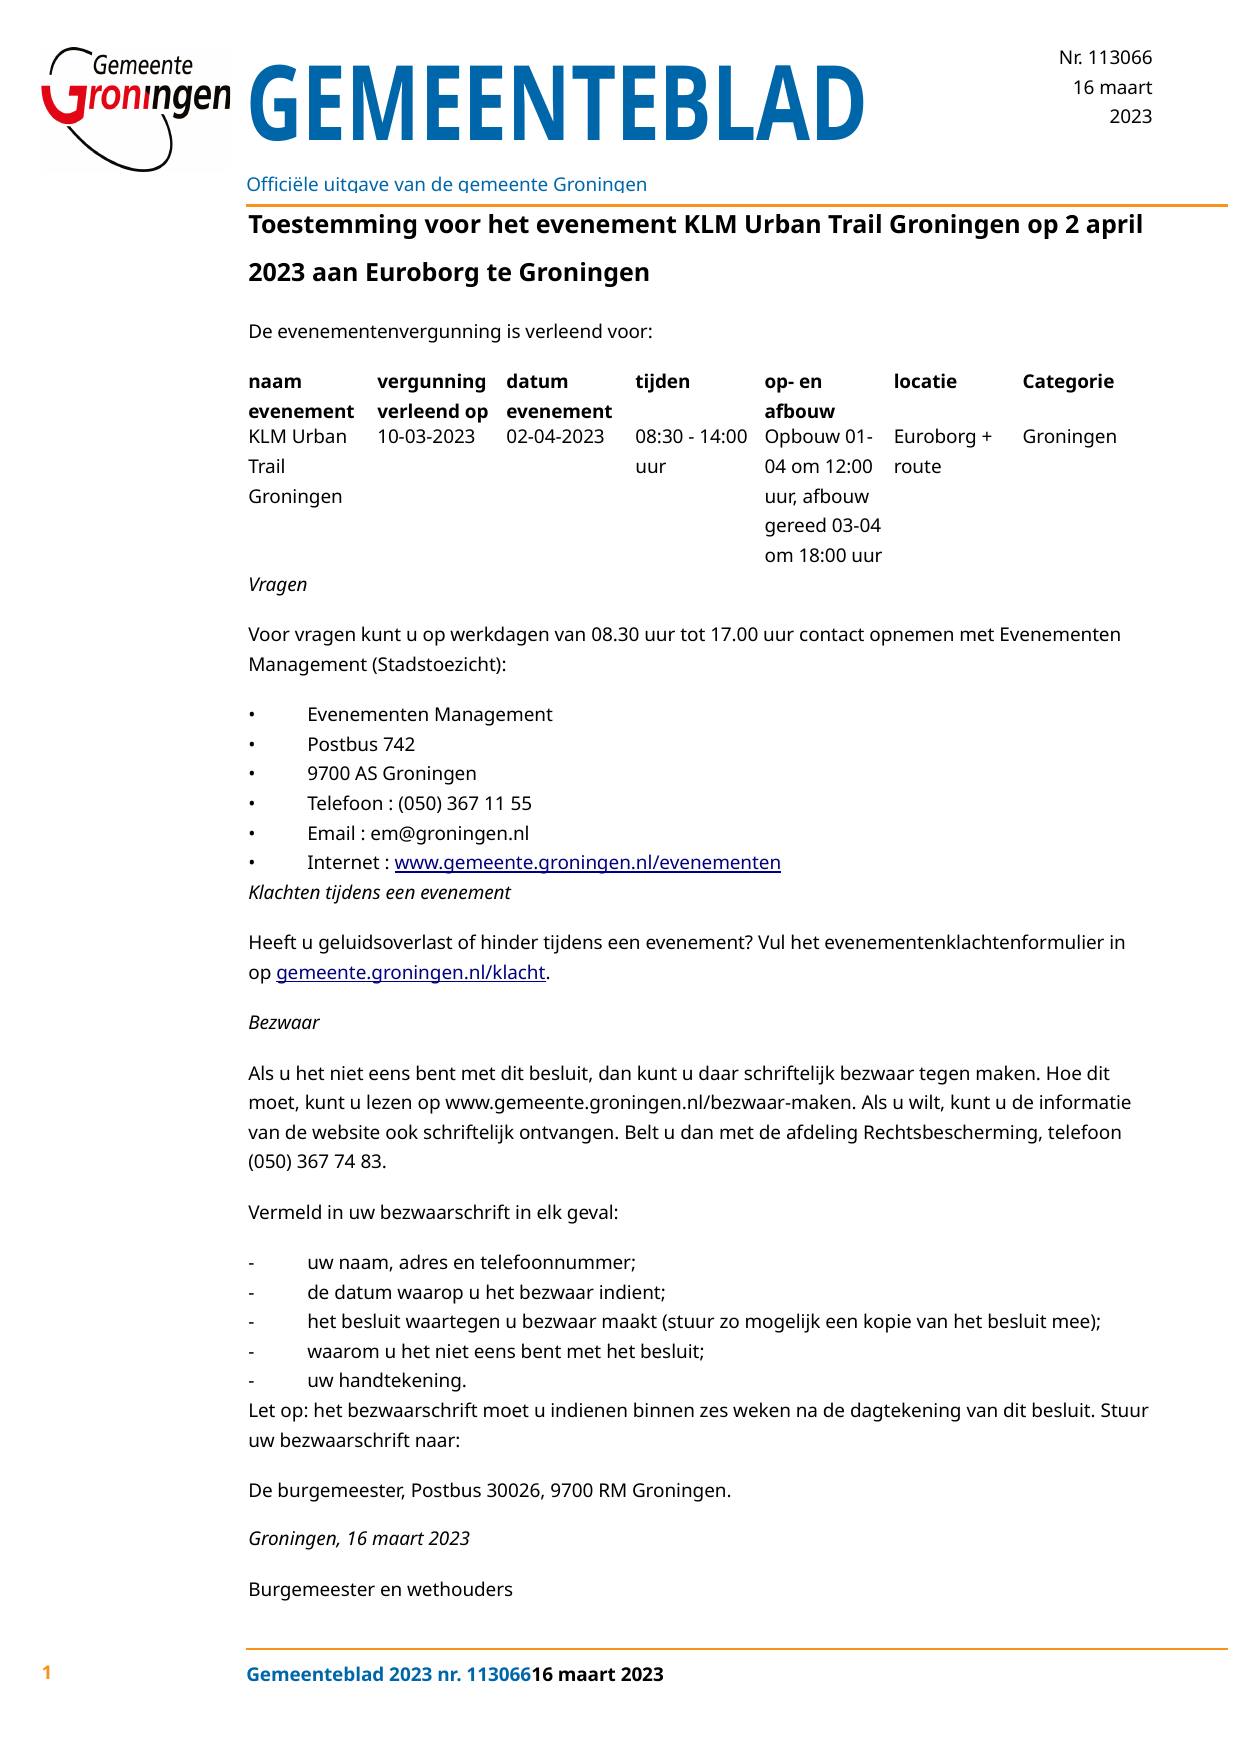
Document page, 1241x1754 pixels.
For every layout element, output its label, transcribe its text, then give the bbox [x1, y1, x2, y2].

text Toestemming voor het evenement KLM Urban Trail Groningen op 2 april 2023 aan Euroborg te Groningen [248, 207, 1152, 288]
table_header naam evenement [248, 369, 377, 424]
table_cell KLM Urban Trail Groningen [248, 424, 377, 568]
table_header tijden [635, 369, 764, 424]
text Heeft u geluidsoverlast of hinder tijdens een evenement? Vul het evenementenklachtenformulier in op gemeente.groningen.nl/klacht. [248, 929, 1152, 985]
list Email : em@groningen.nl [248, 820, 1152, 846]
list uw handtekening. [248, 1368, 1152, 1393]
list Telefoon : (050) 367 11 55 [248, 790, 1152, 816]
text De burgemeester, Postbus 30026, 9700 RM Groningen. [248, 1477, 1152, 1503]
table_header op- en afbouw [764, 369, 893, 424]
picture [41, 47, 231, 172]
text Bezwaar [248, 1009, 1152, 1035]
list de datum waarop u het bezwaar indient; [248, 1279, 1152, 1305]
table_cell Opbouw 01-04 om 12:00 uur, afbouw gereed 03-04 om 18:00 uur [764, 424, 893, 568]
text Groningen, 16 maart 2023 [248, 1525, 1152, 1551]
list 9700 AS Groningen [248, 761, 1152, 786]
table_header datum evenement [506, 369, 635, 424]
table_cell 08:30 - 14:00 uur [635, 424, 764, 568]
list waarom u het niet eens bent met het besluit; [248, 1338, 1152, 1364]
text Burgemeester en wethouders [248, 1577, 1152, 1602]
text Vermeld in uw bezwaarschrift in elk geval: [248, 1199, 1152, 1225]
table_header vergunning verleend op [377, 369, 506, 424]
table_header Categorie [1023, 369, 1152, 424]
text De evenementenvergunning is verleend voor: [248, 318, 1152, 344]
list uw naam, adres en telefoonnummer; [248, 1249, 1152, 1275]
table_cell Groningen [1023, 424, 1152, 568]
table_cell 10-03-2023 [377, 424, 506, 568]
text Vragen [248, 571, 1152, 597]
text Voor vragen kunt u op werkdagen van 08.30 uur tot 17.00 uur contact opnemen met Evenementen Management (Stadstoezicht): [248, 621, 1152, 677]
text Let op: het bezwaarschrift moet u indienen binnen zes weken na de dagtekening van dit besluit. Stuur uw bezwaarschrift naar: [248, 1397, 1152, 1453]
table_header locatie [894, 369, 1022, 424]
text Klachten tijdens een evenement [248, 879, 1152, 905]
table_cell Euroborg + route [894, 424, 1022, 568]
list Evenementen Management [248, 701, 1152, 727]
list Postbus 742 [248, 731, 1152, 757]
text Als u het niet eens bent met dit besluit, dan kunt u daar schriftelijk bezwaar tegen maken. Hoe dit moet, kunt u lezen op www.gemeente.groningen.nl/bezwaar-maken. Als u wilt, kunt u de informatie van de website ook schriftelijk ontvangen. Belt u dan met de afdeling Rechtsbescherming, telefoon (050) 367 74 83. [248, 1060, 1152, 1174]
list Internet : www.gemeente.groningen.nl/evenementen [248, 849, 1152, 875]
table_cell 02-04-2023 [506, 424, 635, 568]
list het besluit waartegen u bezwaar maakt (stuur zo mogelijk een kopie van het besluit mee); [248, 1308, 1152, 1334]
